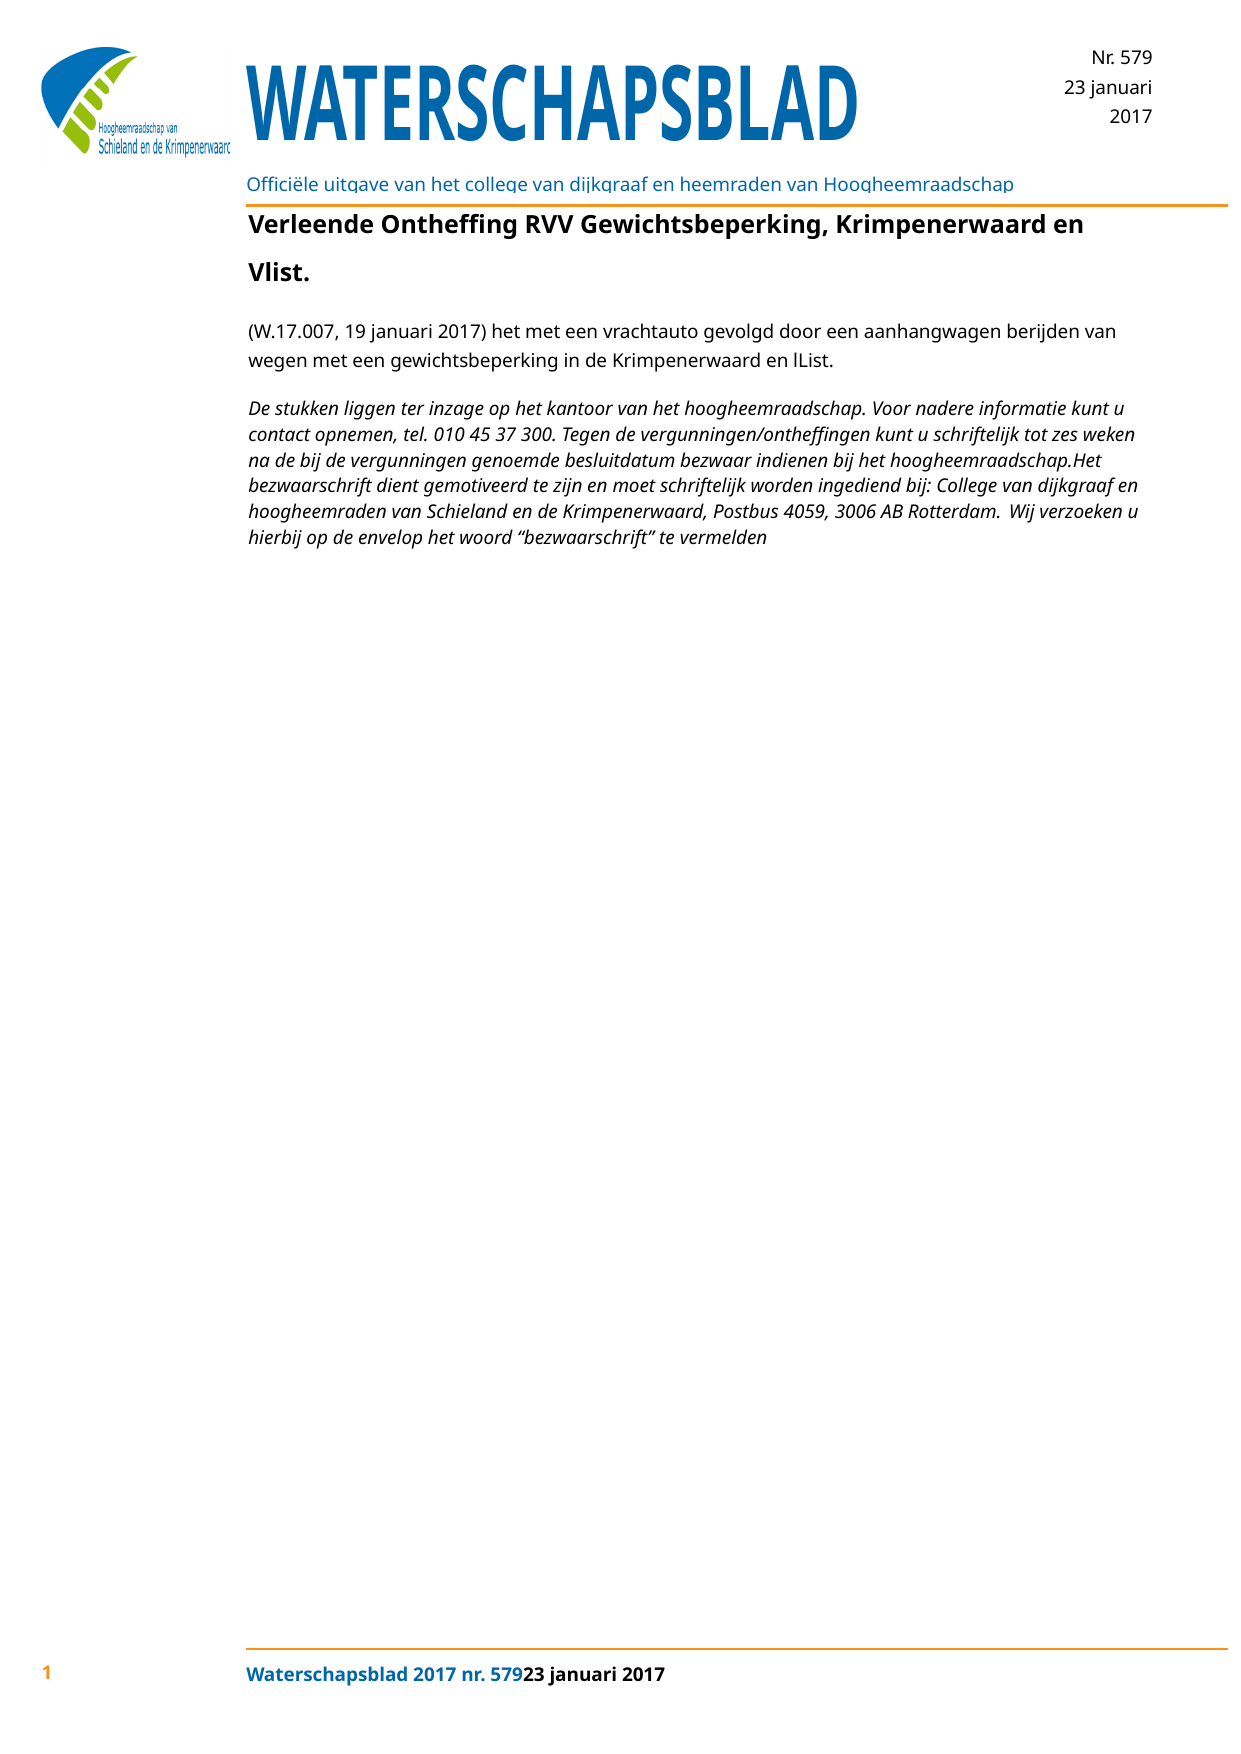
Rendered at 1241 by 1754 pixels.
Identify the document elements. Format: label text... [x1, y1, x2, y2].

text De stukken liggen ter inzage op het kantoor van het hoogheemraadschap. Voor nadere informatie kunt u contact opnemen, tel. 010 45 37 300. Tegen de vergunningen/ontheffingen kunt u schriftelijk tot zes weken na de bij de vergunningen genoemde besluitdatum bezwaar indienen bij het hoogheemraadschap.Het bezwaarschrift dient gemotiveerd te zijn en moet schriftelijk worden ingediend bij: College van dijkgraaf en hoogheemraden van Schieland en de Krimpenerwaard, Postbus 4059, 3006 AB Rotterdam. Wij verzoeken u hierbij op de envelop het woord “bezwaarschrift” te vermelden [248, 395, 1152, 550]
text Verleende Ontheffing RVV Gewichtsbeperking, Krimpenerwaard en Vlist. [248, 207, 1152, 288]
text (W.17.007, 19 januari 2017) het met een vrachtauto gevolgd door een aanhangwagen berijden van wegen met een gewichtsbeperking in de Krimpenerwaard en lList. [248, 318, 1152, 373]
picture [41, 47, 231, 172]
